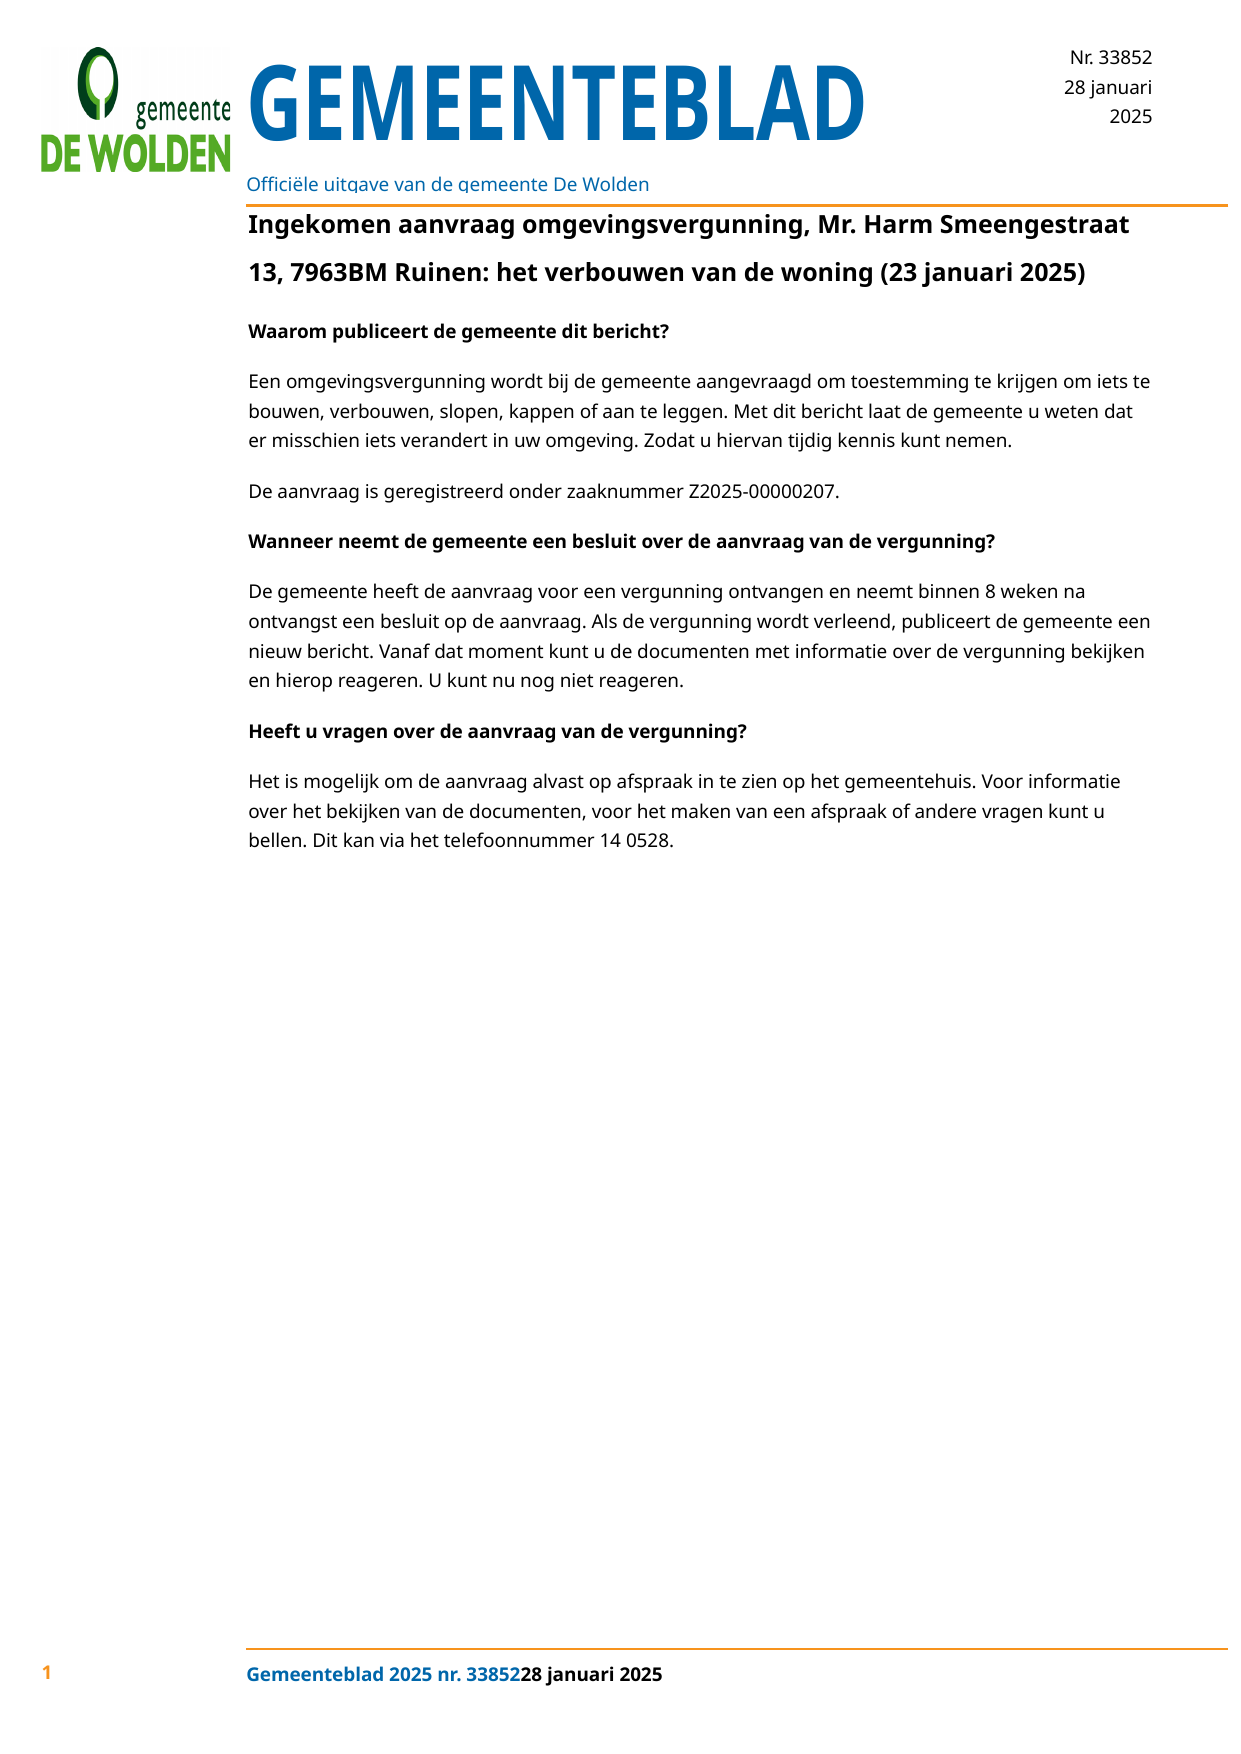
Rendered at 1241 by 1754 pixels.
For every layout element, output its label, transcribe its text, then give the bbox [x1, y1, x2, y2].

text Wanneer neemt de gemeente een besluit over de aanvraag van de vergunning? [248, 528, 1152, 554]
text Heeft u vragen over de aanvraag van de vergunning? [248, 718, 1152, 744]
text Waarom publiceert de gemeente dit bericht? [248, 318, 1152, 344]
text De gemeente heeft de aanvraag voor een vergunning ontvangen en neemt binnen 8 weken na ontvangst een besluit op de aanvraag. Als de vergunning wordt verleend, publiceert de gemeente een nieuw bericht. Vanaf dat moment kunt u de documenten met informatie over de vergunning bekijken en hierop reageren. U kunt nu nog niet reageren. [248, 579, 1152, 693]
text De aanvraag is geregistreerd onder zaaknummer Z2025-00000207. [248, 478, 1152, 504]
text Ingekomen aanvraag omgevingsvergunning, Mr. Harm Smeengestraat 13, 7963BM Ruinen: het verbouwen van de woning (23 januari 2025) [248, 207, 1152, 288]
picture [41, 47, 231, 172]
text Een omgevingsvergunning wordt bij de gemeente aangevraagd om toestemming te krijgen om iets te bouwen, verbouwen, slopen, kappen of aan te leggen. Met dit bericht laat de gemeente u weten dat er misschien iets verandert in uw omgeving. Zodat u hiervan tijdig kennis kunt nemen. [248, 368, 1152, 453]
text Het is mogelijk om de aanvraag alvast op afspraak in te zien op het gemeentehuis. Voor informatie over het bekijken van de documenten, voor het maken van een afspraak of andere vragen kunt u bellen. Dit kan via het telefoonnummer 14 0528. [248, 768, 1152, 853]
